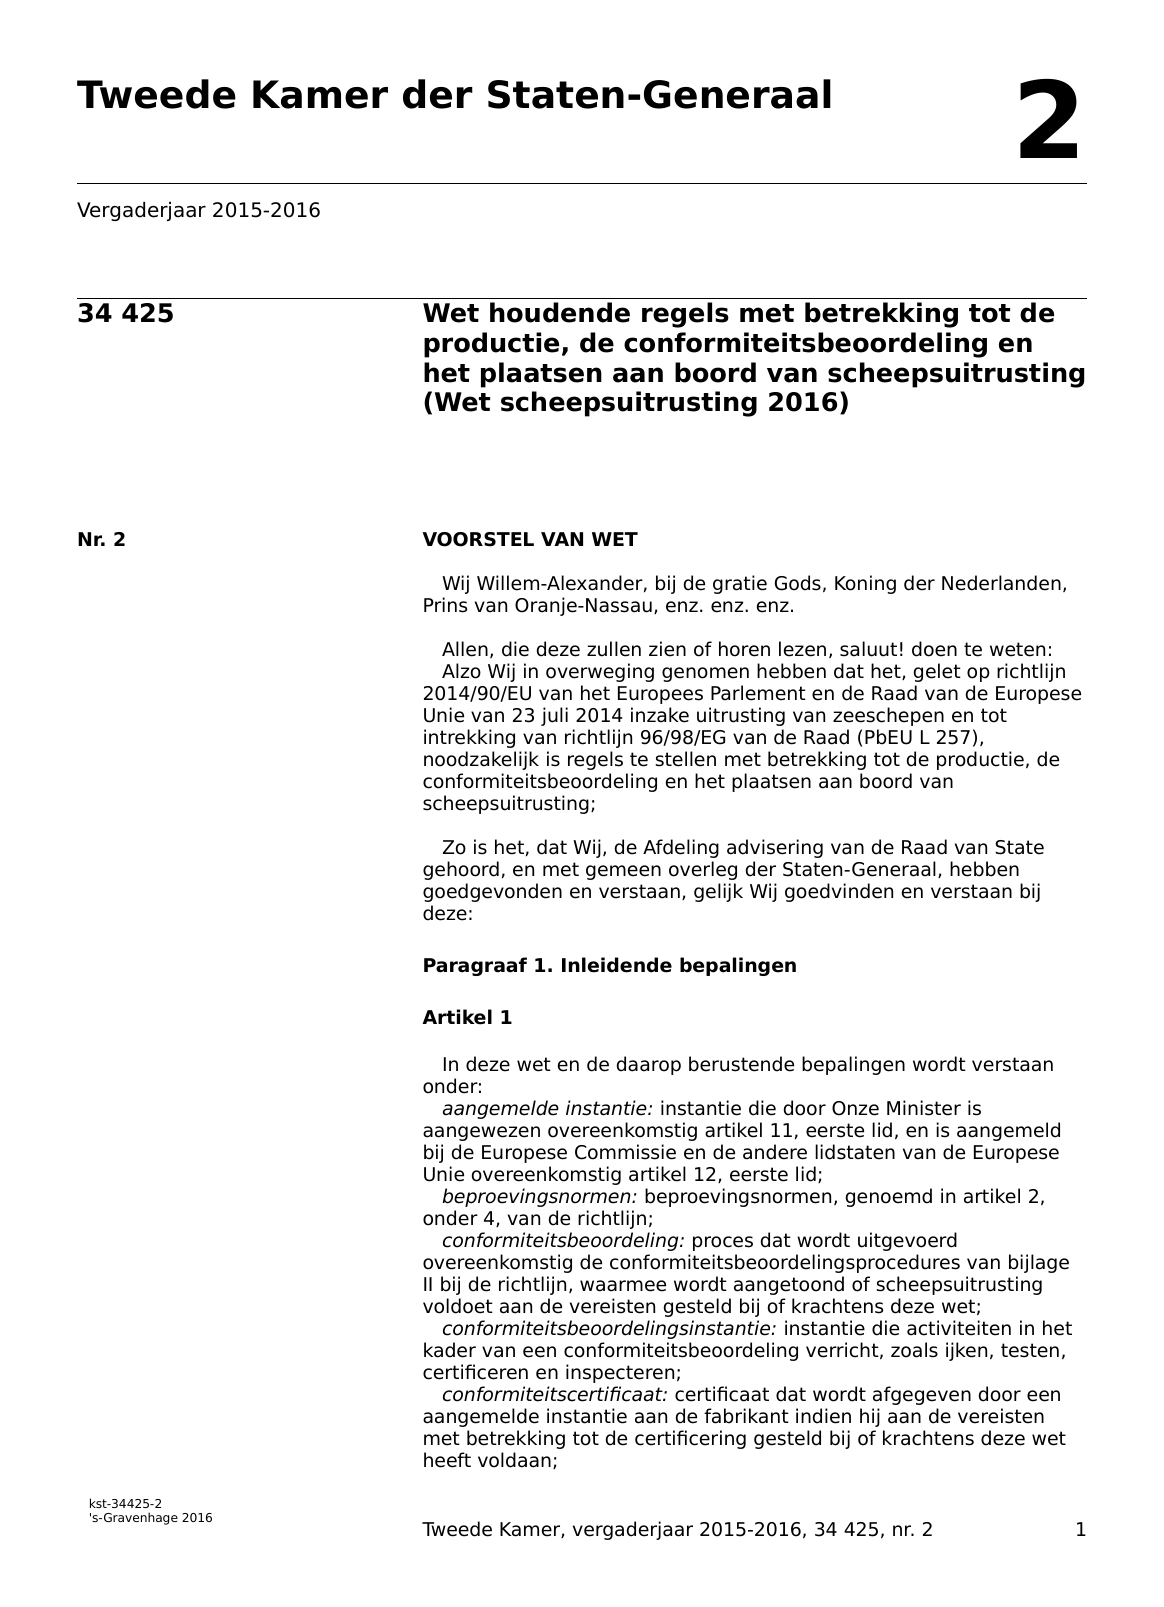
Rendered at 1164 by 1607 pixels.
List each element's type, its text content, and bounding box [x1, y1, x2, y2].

text Allen, die deze zullen zien of horen lezen, saluut! doen te weten: [422, 639, 1087, 661]
text Wij Willem-Alexander, bij de gratie Gods, Koning der Nederlanden, Prins van Oranje-Nassau, enz. enz. enz. [422, 573, 1087, 617]
subtitle Nr. 2 VOORSTEL VAN WET [77, 529, 1087, 551]
text 's-Gravenhage 2016 [88, 1511, 323, 1525]
table_header Tweede Kamer der Staten-Generaal [77, 59, 886, 183]
text In deze wet en de daarop berustende bepalingen wordt verstaan onder: [422, 1054, 1087, 1098]
text Zo is het, dat Wij, de Afdeling advisering van de Raad van State gehoord, en met gemeen overleg der Staten-Generaal, hebben goedgevonden en verstaan, gelijk Wij goedvinden en verstaan bij deze: [422, 837, 1087, 925]
text kst-34425-2 [88, 1497, 323, 1511]
table_header 2 [886, 59, 1087, 183]
subtitle Artikel 1 [422, 1007, 1087, 1029]
text conformiteitscertificaat: certificaat dat wordt afgegeven door een aangemelde instantie aan de fabrikant indien hij aan de vereisten met betrekking tot de certificering gesteld bij of krachtens deze wet heeft voldaan; [422, 1384, 1087, 1472]
text conformiteitsbeoordeling: proces dat wordt uitgevoerd overeenkomstig de conformiteitsbeoordelingsprocedures van bijlage II bij de richtlijn, waarmee wordt aangetoond of scheepsuitrusting voldoet aan de vereisten gesteld bij of krachtens deze wet; [422, 1230, 1087, 1318]
text aangemelde instantie: instantie die door Onze Minister is aangewezen overeenkomstig artikel 11, eerste lid, en is aangemeld bij de Europese Commissie en de andere lidstaten van de Europese Unie overeenkomstig artikel 12, eerste lid; [422, 1098, 1087, 1186]
text conformiteitsbeoordelingsinstantie: instantie die activiteiten in het kader van een conformiteitsbeoordeling verricht, zoals ijken, testen, certificeren en inspecteren; [422, 1318, 1087, 1384]
subtitle Paragraaf 1. Inleidende bepalingen [422, 955, 1087, 977]
text Alzo Wij in overweging genomen hebben dat het, gelet op richtlijn 2014/90/EU van het Europees Parlement en de Raad van de Europese Unie van 23 juli 2014 inzake uitrusting van zeeschepen en tot intrekking van richtlijn 96/98/EG van de Raad (PbEU L 257), noodzakelijk is regels te stellen met betrekking tot de productie, de conformiteitsbeoordeling en het plaatsen aan boord van scheepsuitrusting; [422, 661, 1087, 815]
subtitle 34 425 Wet houdende regels met betrekking tot de productie, de conformiteitsbeoordeling en het plaatsen aan boord van scheepsuitrusting (Wet scheepsuitrusting 2016) [77, 299, 1087, 418]
table_cell Vergaderjaar 2015-2016 [77, 184, 1087, 298]
text beproevingsnormen: beproevingsnormen, genoemd in artikel 2, onder 4, van de richtlijn; [422, 1186, 1087, 1230]
